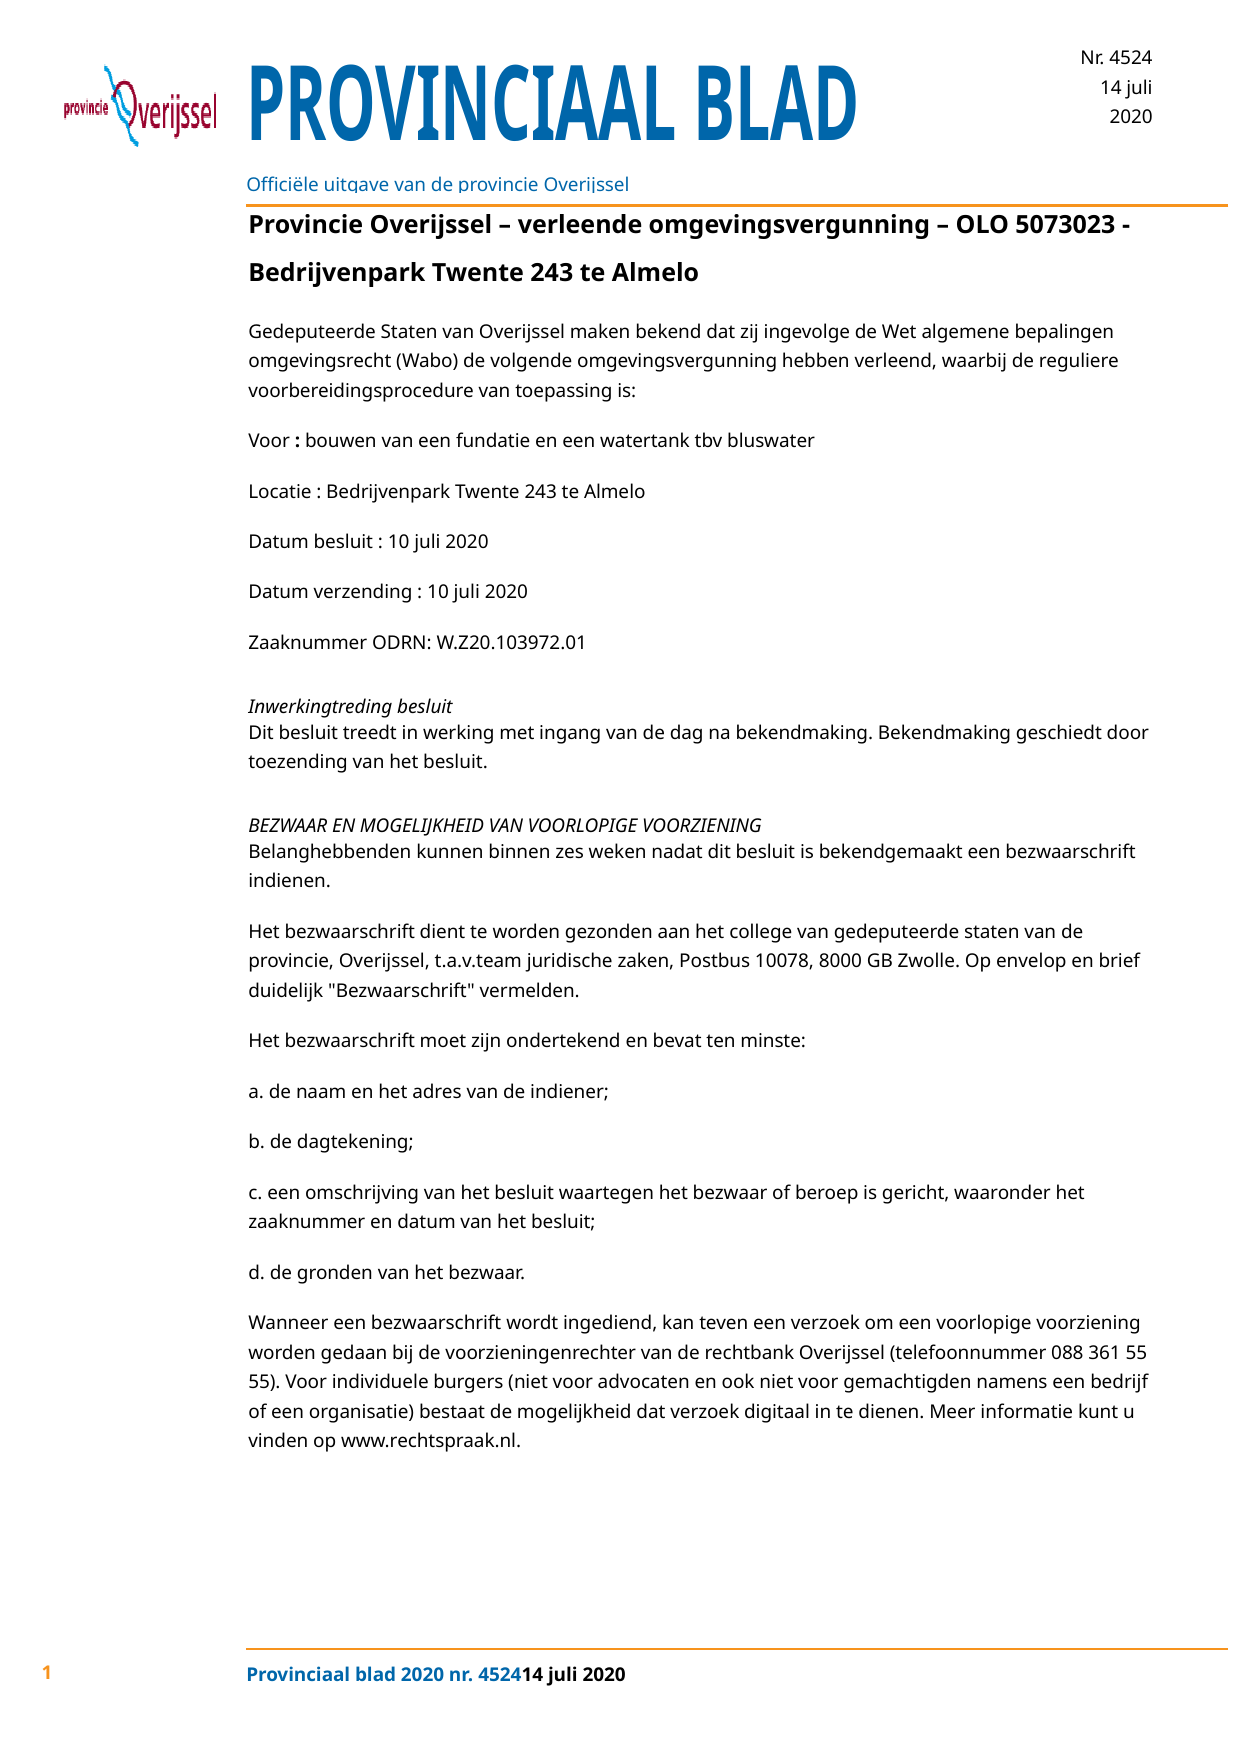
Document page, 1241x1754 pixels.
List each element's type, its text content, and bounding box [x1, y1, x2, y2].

text Provincie Overijssel – verleende omgevingsvergunning – OLO 5073023 - Bedrijvenpark Twente 243 te Almelo [248, 207, 1152, 288]
text Belanghebbenden kunnen binnen zes weken nadat dit besluit is bekendgemaakt een bezwaarschrift indienen. [248, 838, 1152, 893]
text Locatie : Bedrijvenpark Twente 243 te Almelo [248, 478, 1152, 504]
text a. de naam en het adres van de indiener; [248, 1078, 1152, 1104]
text Zaaknummer ODRN: W.Z20.103972.01 [248, 629, 1152, 655]
text Datum verzending : 10 juli 2020 [248, 579, 1152, 604]
text Voor : bouwen van een fundatie en een watertank tbv bluswater [248, 427, 1152, 453]
text c. een omschrijving van het besluit waartegen het bezwaar of beroep is gericht, waaronder het zaaknummer en datum van het besluit; [248, 1179, 1152, 1234]
text d. de gronden van het bezwaar. [248, 1259, 1152, 1285]
text BEZWAAR EN MOGELIJKHEID VAN VOORLOPIGE VOORZIENING [248, 812, 1152, 838]
text Gedeputeerde Staten van Overijssel maken bekend dat zij ingevolge de Wet algemene bepalingen omgevingsrecht (Wabo) de volgende omgevingsvergunning hebben verleend, waarbij de reguliere voorbereidingsprocedure van toepassing is: [248, 318, 1152, 403]
text Inwerkingtreding besluit [248, 693, 1152, 719]
text Wanneer een bezwaarschrift wordt ingediend, kan teven een verzoek om een voorlopige voorziening worden gedaan bij de voorzieningenrechter van de rechtbank Overijssel (telefoonnummer 088 361 55 55). Voor individuele burgers (niet voor advocaten en ook niet voor gemachtigden namens een bedrijf of een organisatie) bestaat de mogelijkheid dat verzoek digitaal in te dienen. Meer informatie kunt u vinden op www.rechtspraak.nl. [248, 1309, 1152, 1453]
text Dit besluit treedt in werking met ingang van de dag na bekendmaking. Bekendmaking geschiedt door toezending van het besluit. [248, 719, 1152, 774]
text b. de dagtekening; [248, 1128, 1152, 1154]
picture [41, 47, 231, 172]
text Het bezwaarschrift moet zijn ondertekend en bevat ten minste: [248, 1028, 1152, 1053]
text Het bezwaarschrift dient te worden gezonden aan het college van gedeputeerde staten van de provincie, Overijssel, t.a.v.team juridische zaken, Postbus 10078, 8000 GB Zwolle. Op envelop en brief duidelijk "Bezwaarschrift" vermelden. [248, 918, 1152, 1003]
text Datum besluit : 10 juli 2020 [248, 528, 1152, 554]
